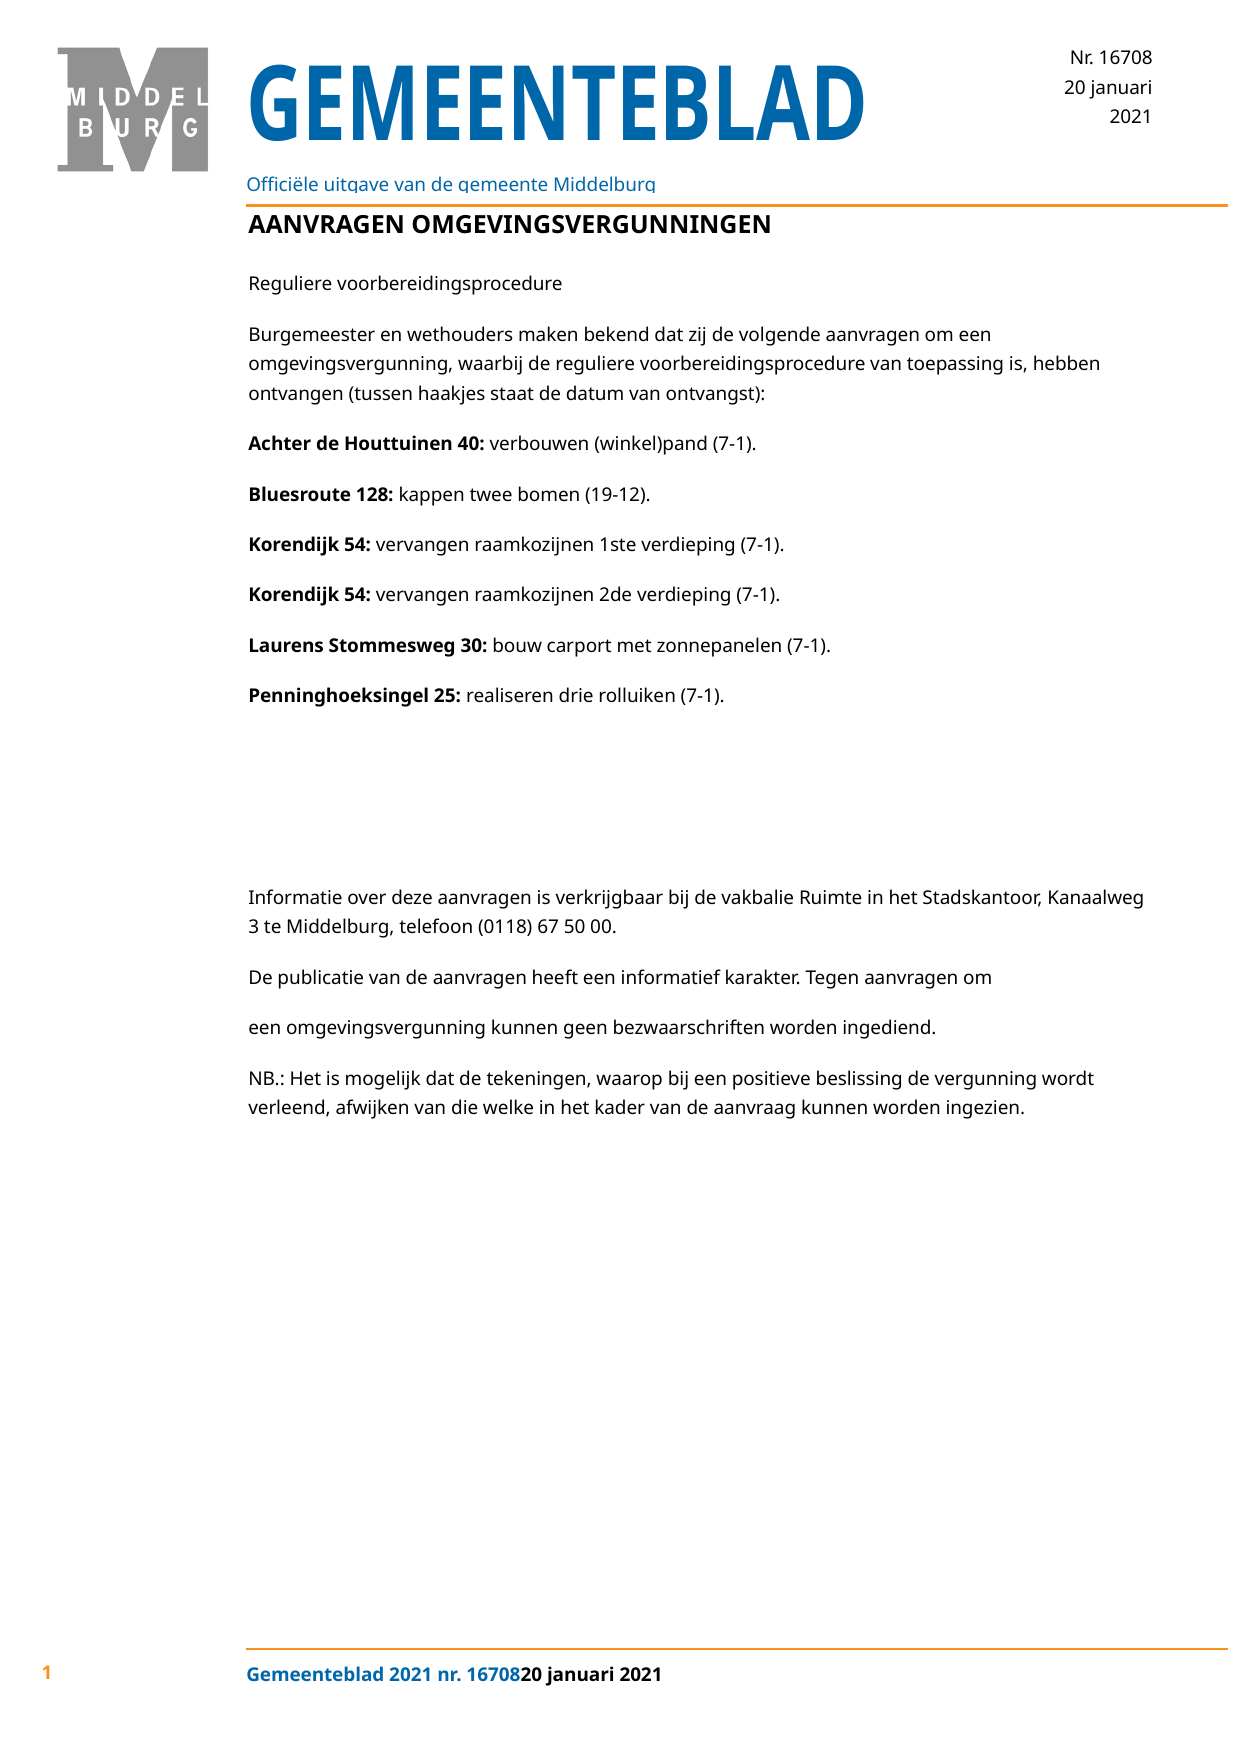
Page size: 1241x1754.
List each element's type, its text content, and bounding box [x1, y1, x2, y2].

text Korendijk 54: vervangen raamkozijnen 2de verdieping (7-1). [248, 582, 1152, 607]
text NB.: Het is mogelijk dat de tekeningen, waarop bij een positieve beslissing de vergunning wordt verleend, afwijken van die welke in het kader van de aanvraag kunnen worden ingezien. [248, 1065, 1152, 1120]
text De publicatie van de aanvragen heeft een informatief karakter. Tegen aanvragen om [248, 964, 1152, 990]
picture [41, 47, 231, 172]
text Penninghoeksingel 25: realiseren drie rolluiken (7-1). [248, 682, 1152, 708]
text Laurens Stommesweg 30: bouw carport met zonnepanelen (7-1). [248, 632, 1152, 658]
text AANVRAGEN OMGEVINGSVERGUNNINGEN [248, 207, 1152, 241]
text Informatie over deze aanvragen is verkrijgbaar bij de vakbalie Ruimte in het Stadskantoor, Kanaalweg 3 te Middelburg, telefoon (0118) 67 50 00. [248, 884, 1152, 939]
text Burgemeester en wethouders maken bekend dat zij de volgende aanvragen om een omgevingsvergunning, waarbij de reguliere voorbereidingsprocedure van toepassing is, hebben ontvangen (tussen haakjes staat de datum van ontvangst): [248, 321, 1152, 406]
text Korendijk 54: vervangen raamkozijnen 1ste verdieping (7-1). [248, 531, 1152, 557]
text Achter de Houttuinen 40: verbouwen (winkel)pand (7-1). [248, 430, 1152, 456]
text Reguliere voorbereidingsprocedure [248, 270, 1152, 296]
text een omgevingsvergunning kunnen geen bezwaarschriften worden ingediend. [248, 1014, 1152, 1040]
text Bluesroute 128: kappen twee bomen (19-12). [248, 481, 1152, 506]
